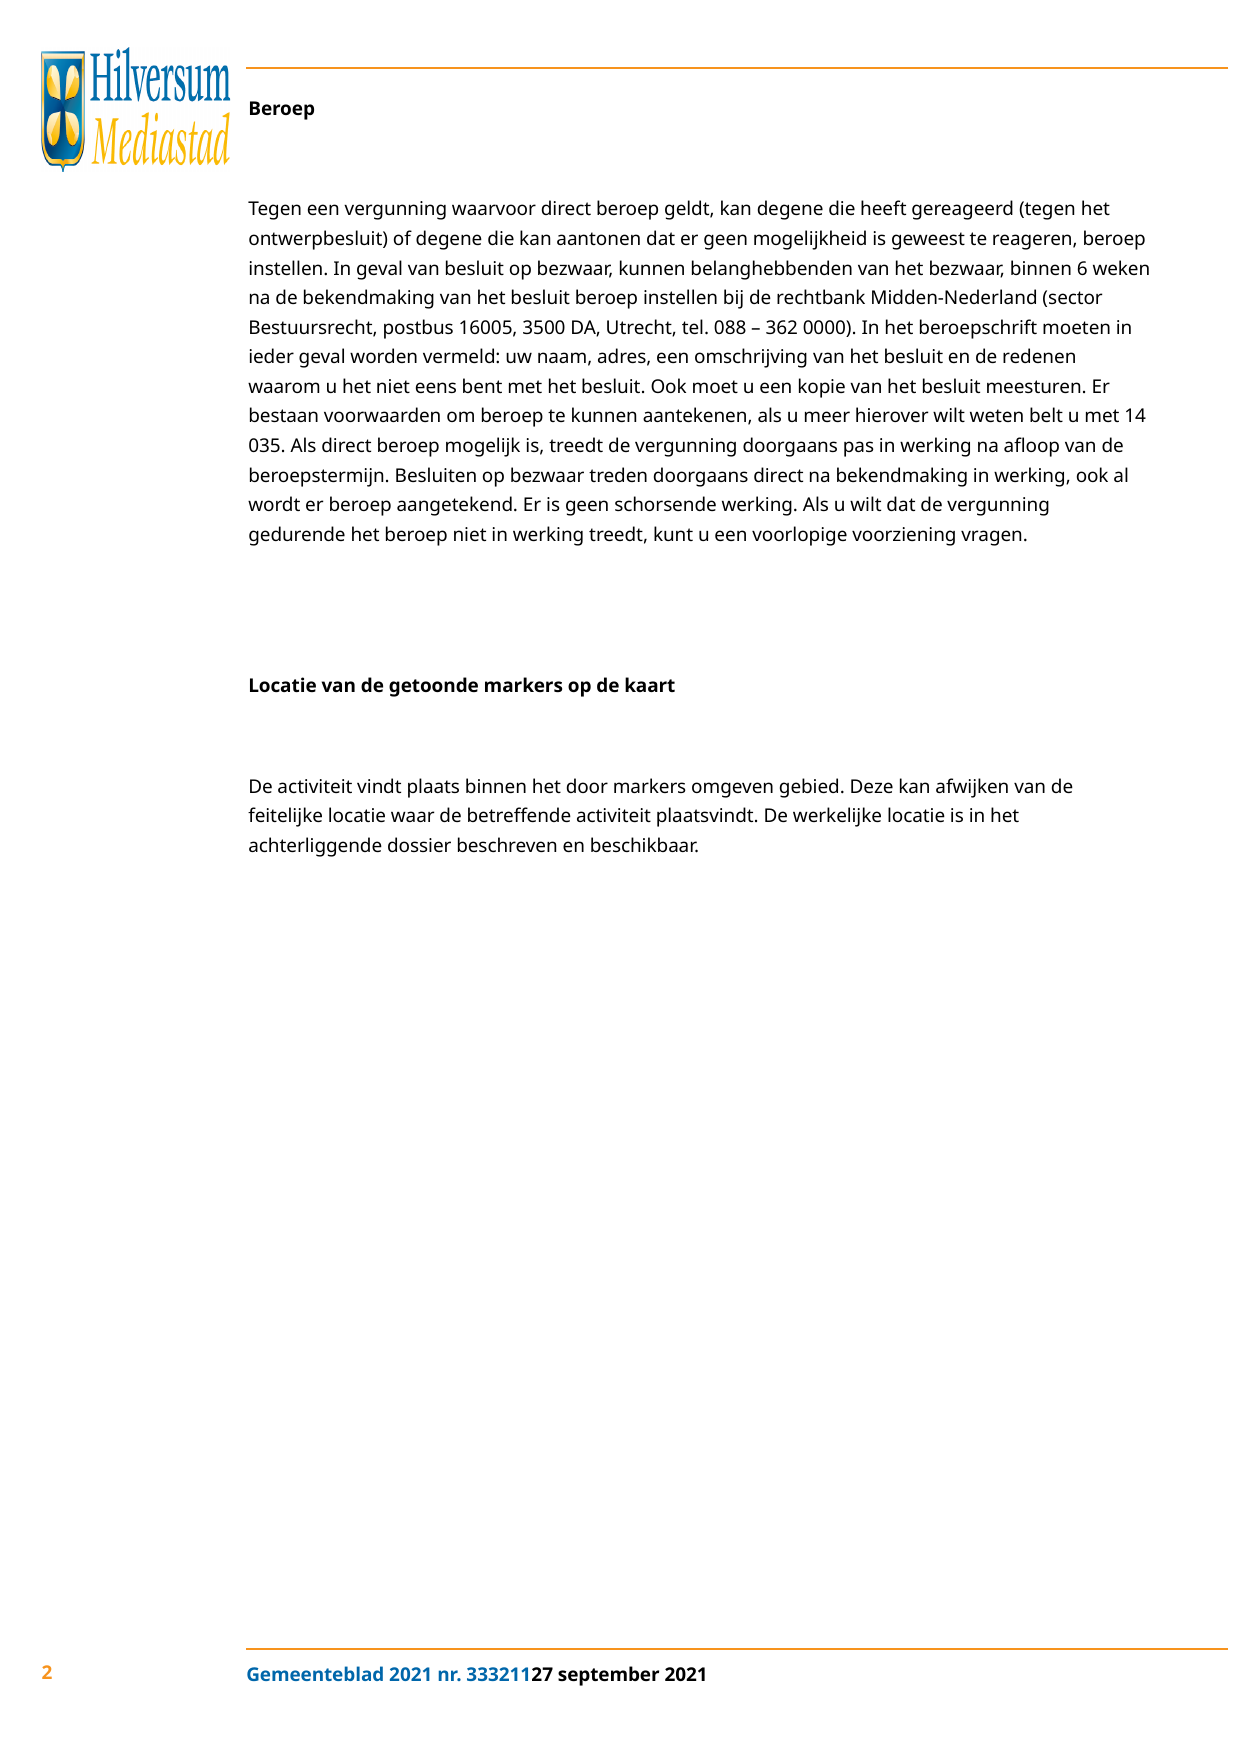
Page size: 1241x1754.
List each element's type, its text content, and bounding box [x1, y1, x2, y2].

text Locatie van de getoonde markers op de kaart [248, 672, 1152, 698]
picture [41, 47, 231, 172]
text Beroep [248, 95, 1152, 121]
text De activiteit vindt plaats binnen het door markers omgeven gebied. Deze kan afwijken van de feitelijke locatie waar de betreffende activiteit plaatsvindt. De werkelijke locatie is in het achterliggende dossier beschreven en beschikbaar. [248, 773, 1152, 858]
text Tegen een vergunning waarvoor direct beroep geldt, kan degene die heeft gereageerd (tegen het ontwerpbesluit) of degene die kan aantonen dat er geen mogelijkheid is geweest te reageren, beroep instellen. In geval van besluit op bezwaar, kunnen belanghebbenden van het bezwaar, binnen 6 weken na de bekendmaking van het besluit beroep instellen bij de rechtbank Midden-Nederland (sector Bestuursrecht, postbus 16005, 3500 DA, Utrecht, tel. 088 – 362 0000). In het beroepschrift moeten in ieder geval worden vermeld: uw naam, adres, een omschrijving van het besluit en de redenen waarom u het niet eens bent met het besluit. Ook moet u een kopie van het besluit meesturen. Er bestaan voorwaarden om beroep te kunnen aantekenen, als u meer hierover wilt weten belt u met 14 035. Als direct beroep mogelijk is, treedt de vergunning doorgaans pas in werking na afloop van de beroepstermijn. Besluiten op bezwaar treden doorgaans direct na bekendmaking in werking, ook al wordt er beroep aangetekend. Er is geen schorsende werking. Als u wilt dat de vergunning gedurende het beroep niet in werking treedt, kunt u een voorlopige voorziening vragen. [248, 196, 1152, 547]
